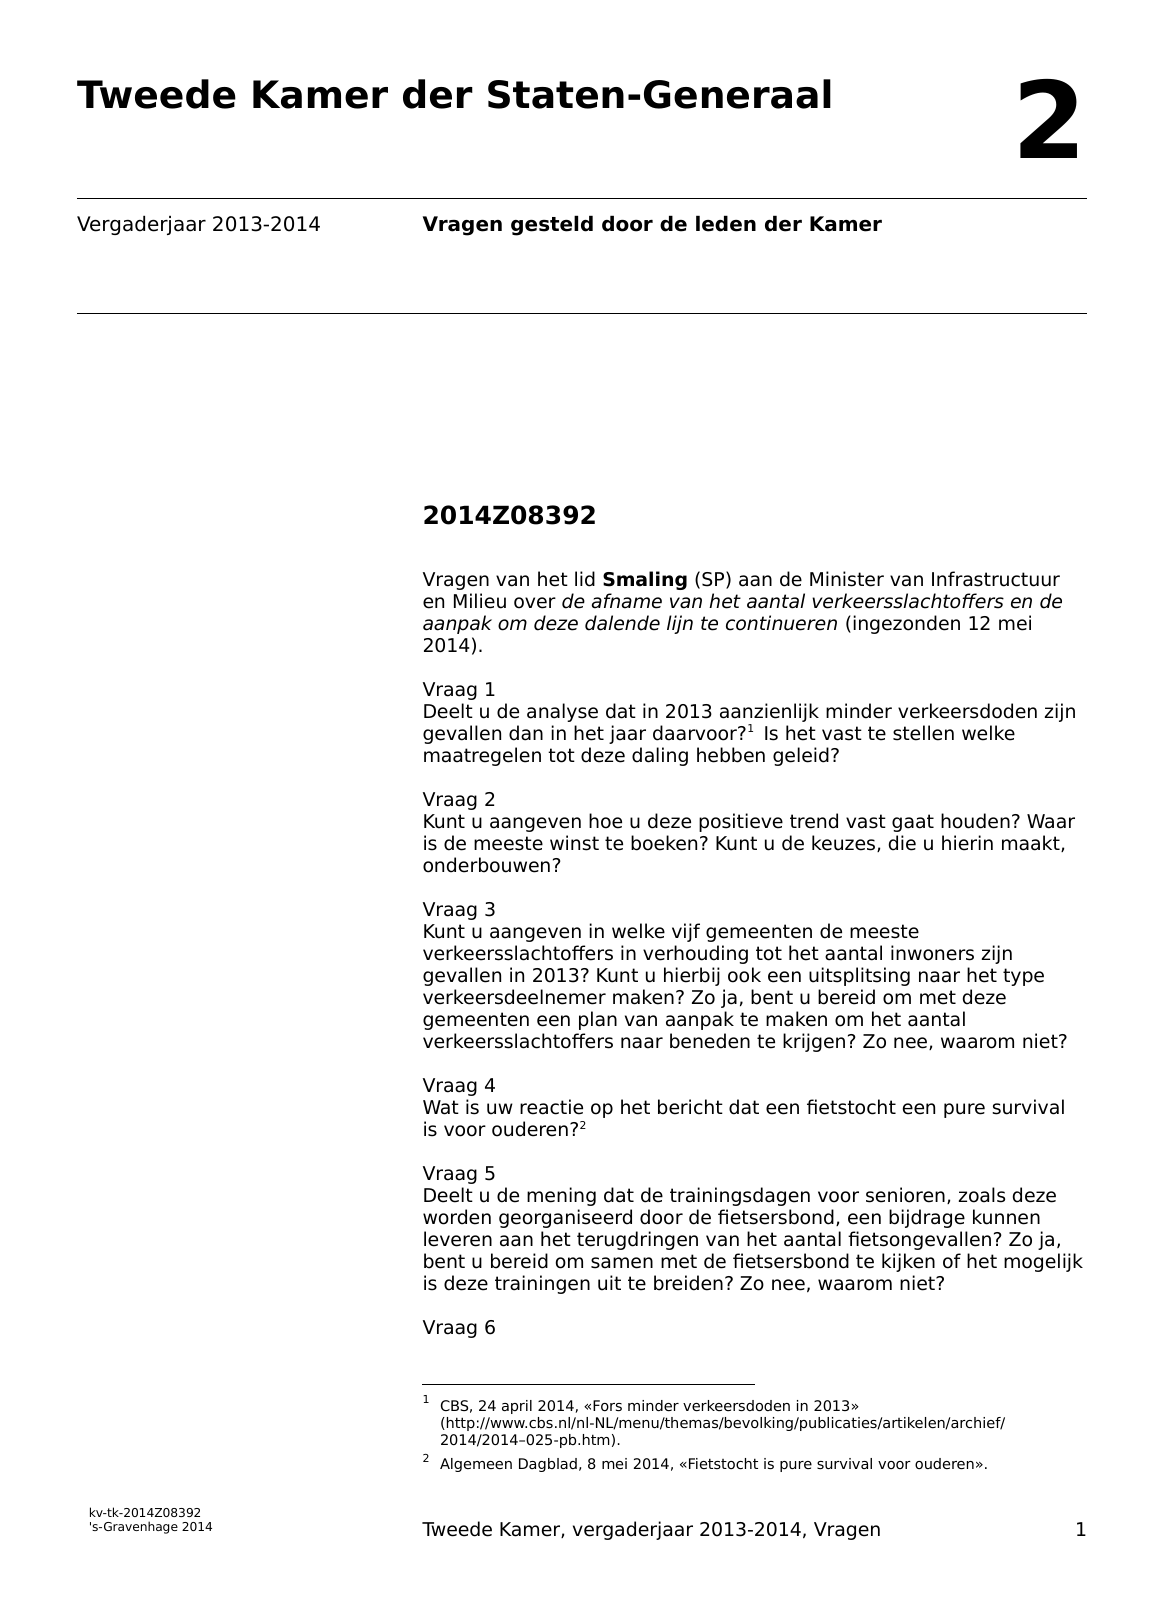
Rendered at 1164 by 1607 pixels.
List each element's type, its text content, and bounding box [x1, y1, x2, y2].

text 's-Gravenhage 2014 [88, 1520, 323, 1534]
text 2014Z08392 [422, 501, 1087, 531]
text Kunt u aangeven hoe u deze positieve trend vast gaat houden? Waar is de meeste winst te boeken? Kunt u de keuzes, die u hierin maakt, onderbouwen? [422, 811, 1087, 877]
text Vraag 4 [422, 1075, 1087, 1097]
text Algemeen Dagblad, 8 mei 2014, «Fietstocht is pure survival voor ouderen». [422, 1452, 1087, 1474]
text Vraag 6 [422, 1317, 1087, 1339]
text kv-tk-2014Z08392 [88, 1506, 323, 1520]
text Vraag 1 [422, 679, 1087, 701]
text Deelt u de mening dat de trainingsdagen voor senioren, zoals deze worden georganiseerd door de fietsersbond, een bijdrage kunnen leveren aan het terugdringen van het aantal fietsongevallen? Zo ja, bent u bereid om samen met de fietsersbond te kijken of het mogelijk is deze trainingen uit te breiden? Zo nee, waarom niet? [422, 1185, 1087, 1295]
text Wat is uw reactie op het bericht dat een fietstocht een pure survival is voor ouderen? [422, 1097, 1087, 1141]
text Kunt u aangeven in welke vijf gemeenten de meeste verkeersslachtoffers in verhouding tot het aantal inwoners zijn gevallen in 2013? Kunt u hierbij ook een uitsplitsing naar het type verkeersdeelnemer maken? Zo ja, bent u bereid om met deze gemeenten een plan van aanpak te maken om het aantal verkeersslachtoffers naar beneden te krijgen? Zo nee, waarom niet? [422, 921, 1087, 1053]
table_cell Vergaderjaar 2013-2014 [77, 199, 422, 313]
text Vragen van het lid Smaling (SP) aan de Minister van Infrastructuur en Milieu over de afname van het aantal verkeersslachtoffers en de aanpak om deze dalende lijn te continueren (ingezonden 12 mei 2014). [422, 569, 1087, 657]
text CBS, 24 april 2014, «Fors minder verkeersdoden in 2013» (http://www.cbs.nl/nl-NL/menu/themas/bevolking/publicaties/artikelen/archief/2014/2014–025-pb.htm). [422, 1393, 1087, 1449]
text Vraag 3 [422, 899, 1087, 921]
text Vraag 5 [422, 1163, 1087, 1185]
table_cell Vragen gesteld door de leden der Kamer [422, 199, 1087, 313]
table_header 2 [886, 59, 1087, 198]
table_header Tweede Kamer der Staten-Generaal [77, 59, 886, 198]
text Vraag 2 [422, 789, 1087, 811]
text Deelt u de analyse dat in 2013 aanzienlijk minder verkeersdoden zijn gevallen dan in het jaar daarvoor? Is het vast te stellen welke maatregelen tot deze daling hebben geleid? [422, 701, 1087, 767]
